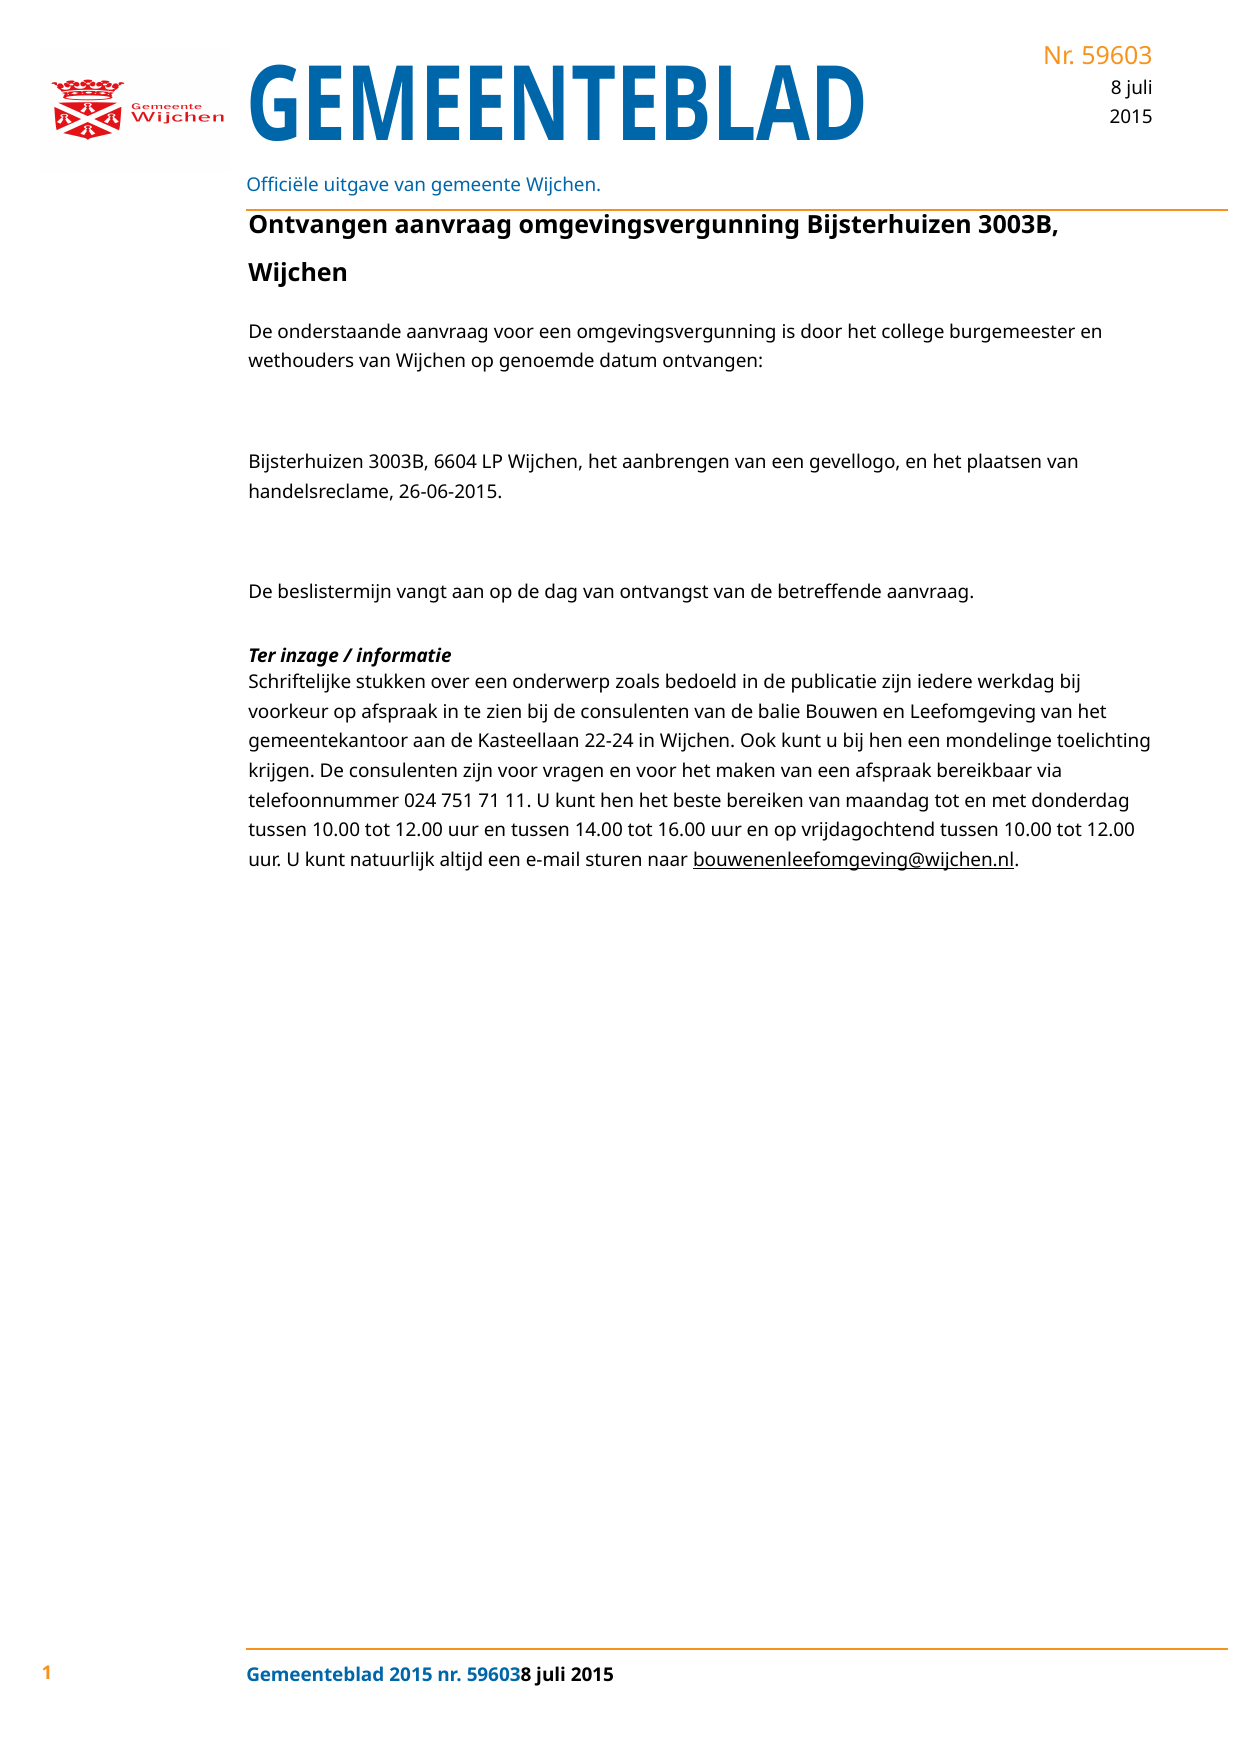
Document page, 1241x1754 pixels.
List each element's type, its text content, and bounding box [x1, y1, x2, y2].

text Ontvangen aanvraag omgevingsvergunning Bijsterhuizen 3003B, Wijchen [248, 211, 1152, 288]
picture [41, 47, 231, 172]
text De onderstaande aanvraag voor een omgevingsvergunning is door het college burgemeester en wethouders van Wijchen op genoemde datum ontvangen: [248, 318, 1152, 373]
text Ter inzage / informatie [248, 643, 1152, 668]
text De beslistermijn vangt aan op de dag van ontvangst van de betreffende aanvraag. [248, 579, 1152, 604]
text Bijsterhuizen 3003B, 6604 LP Wijchen, het aanbrengen van een gevellogo, en het plaatsen van handelsreclame, 26-06-2015. [248, 448, 1152, 504]
text Schriftelijke stukken over een onderwerp zoals bedoeld in de publicatie zijn iedere werkdag bij voorkeur op afspraak in te zien bij de consulenten van de balie Bouwen en Leefomgeving van het gemeentekantoor aan de Kasteellaan 22-24 in Wijchen. Ook kunt u bij hen een mondelinge toelichting krijgen. De consulenten zijn voor vragen en voor het maken van een afspraak bereikbaar via telefoonnummer 024 751 71 11. U kunt hen het beste bereiken van maandag tot en met donderdag tussen 10.00 tot 12.00 uur en tussen 14.00 tot 16.00 uur en op vrijdagochtend tussen 10.00 tot 12.00 uur. U kunt natuurlijk altijd een e-mail sturen naar bouwenenleefomgeving@wijchen.nl. [248, 668, 1152, 872]
